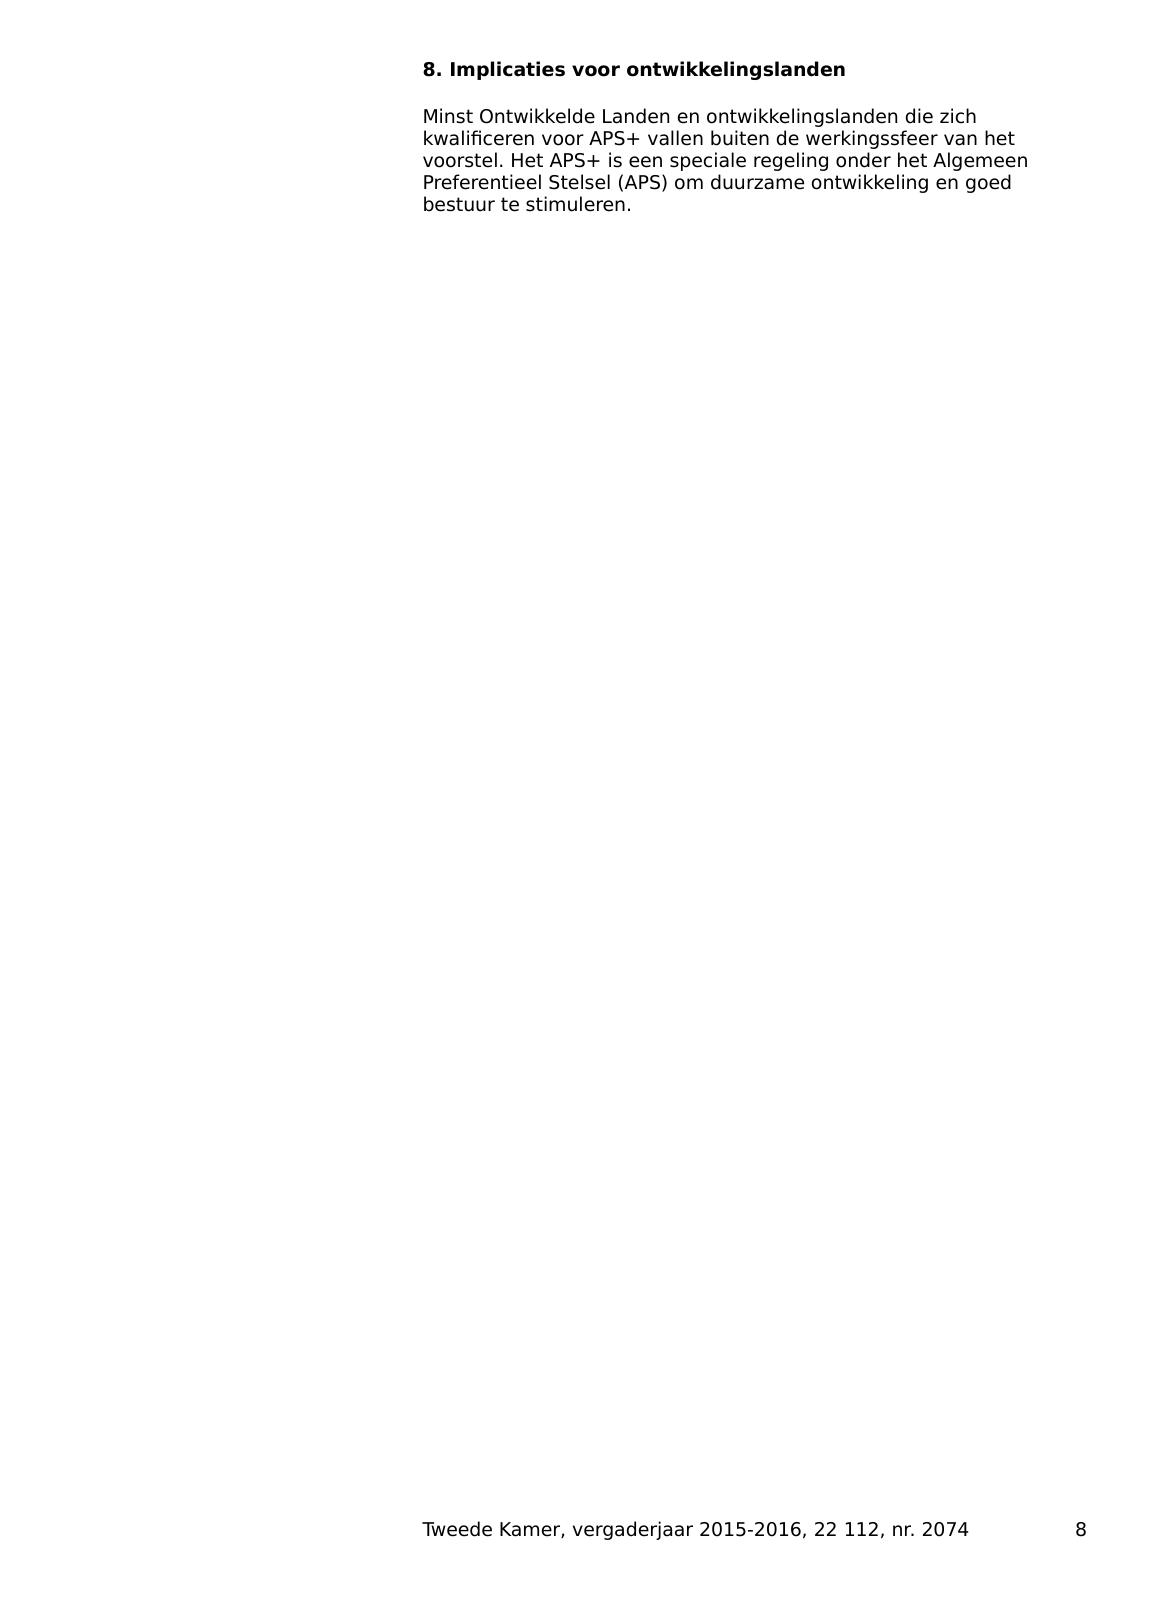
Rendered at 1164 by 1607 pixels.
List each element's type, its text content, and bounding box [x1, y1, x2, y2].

text Minst Ontwikkelde Landen en ontwikkelingslanden die zich kwalificeren voor APS+ vallen buiten de werkingssfeer van het voorstel. Het APS+ is een speciale regeling onder het Algemeen Preferentieel Stelsel (APS) om duurzame ontwikkeling en goed bestuur te stimuleren. [422, 106, 1087, 216]
subtitle 8. Implicaties voor ontwikkelingslanden [422, 59, 1087, 81]
